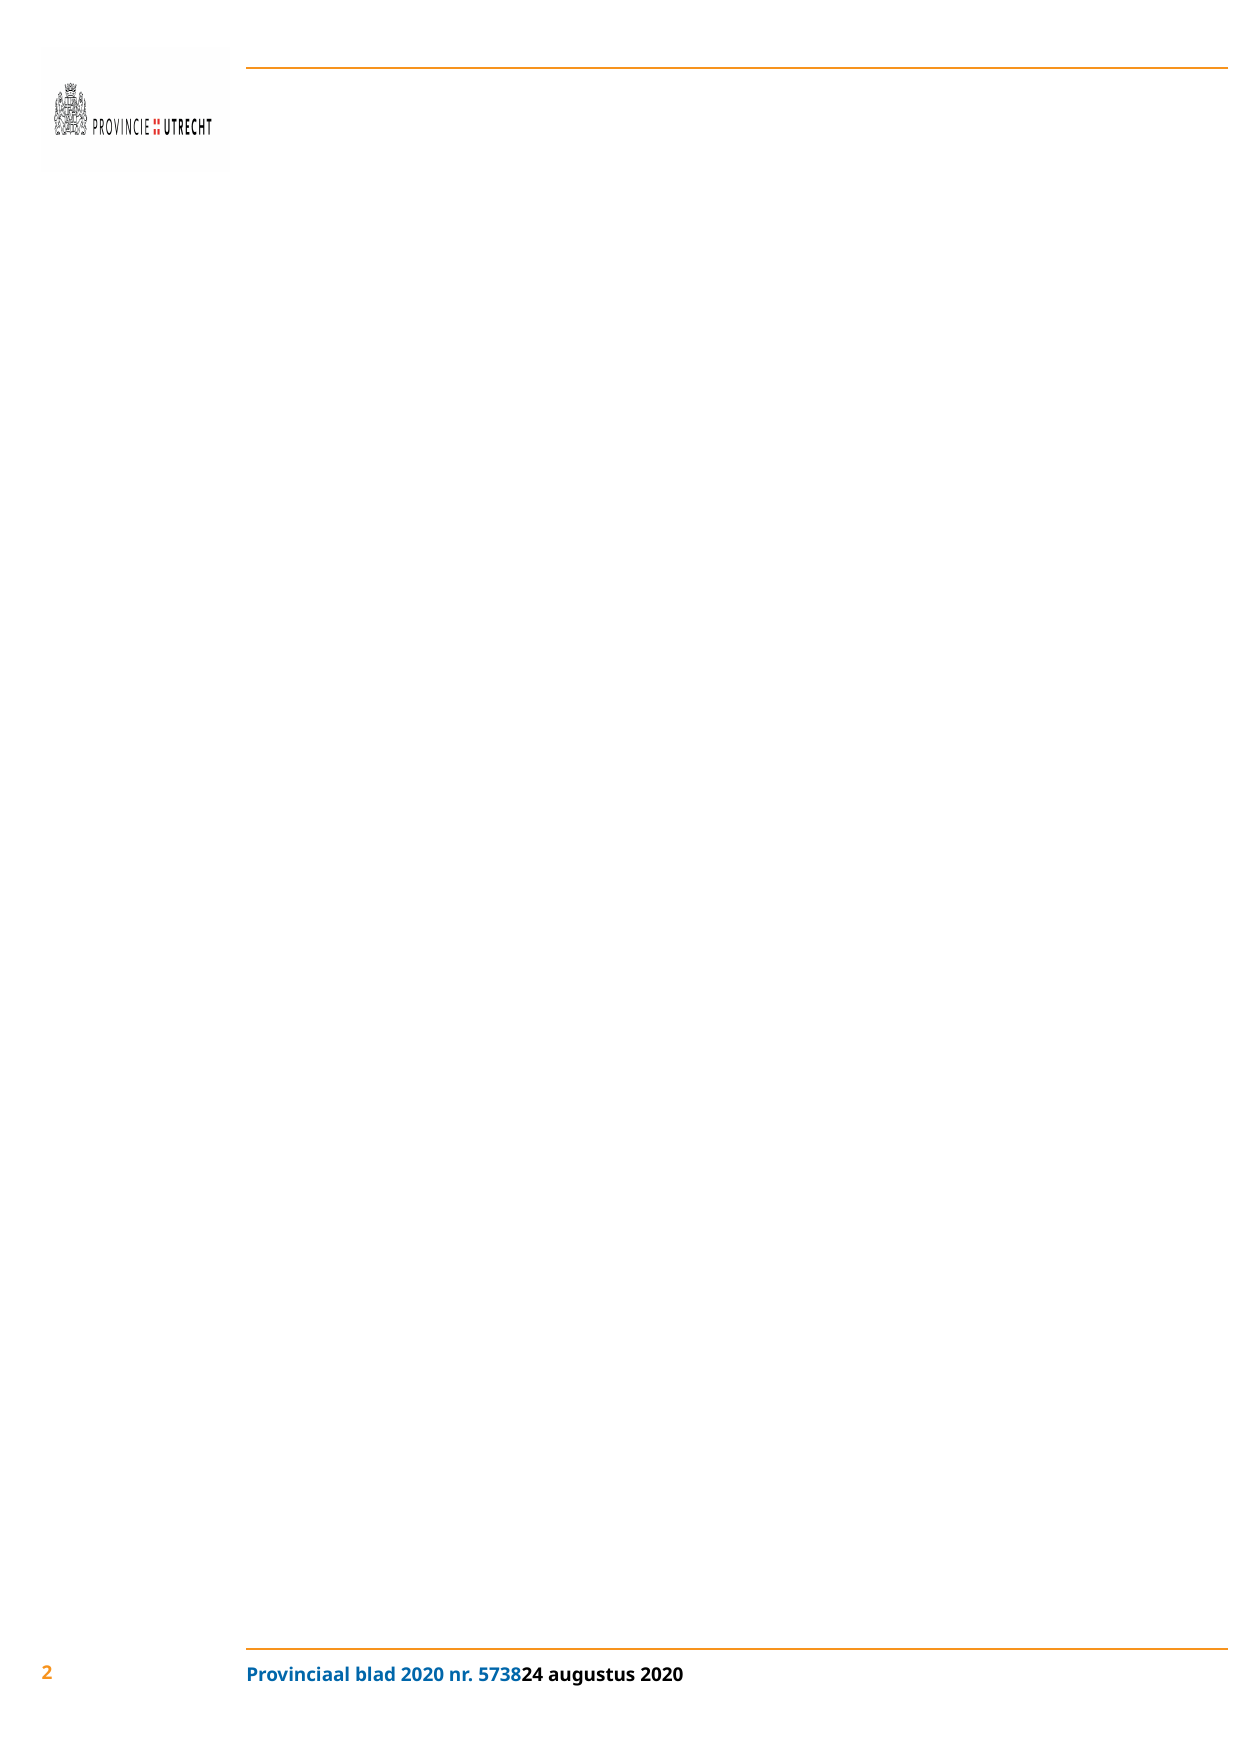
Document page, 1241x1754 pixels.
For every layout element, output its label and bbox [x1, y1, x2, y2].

picture [41, 47, 231, 172]
